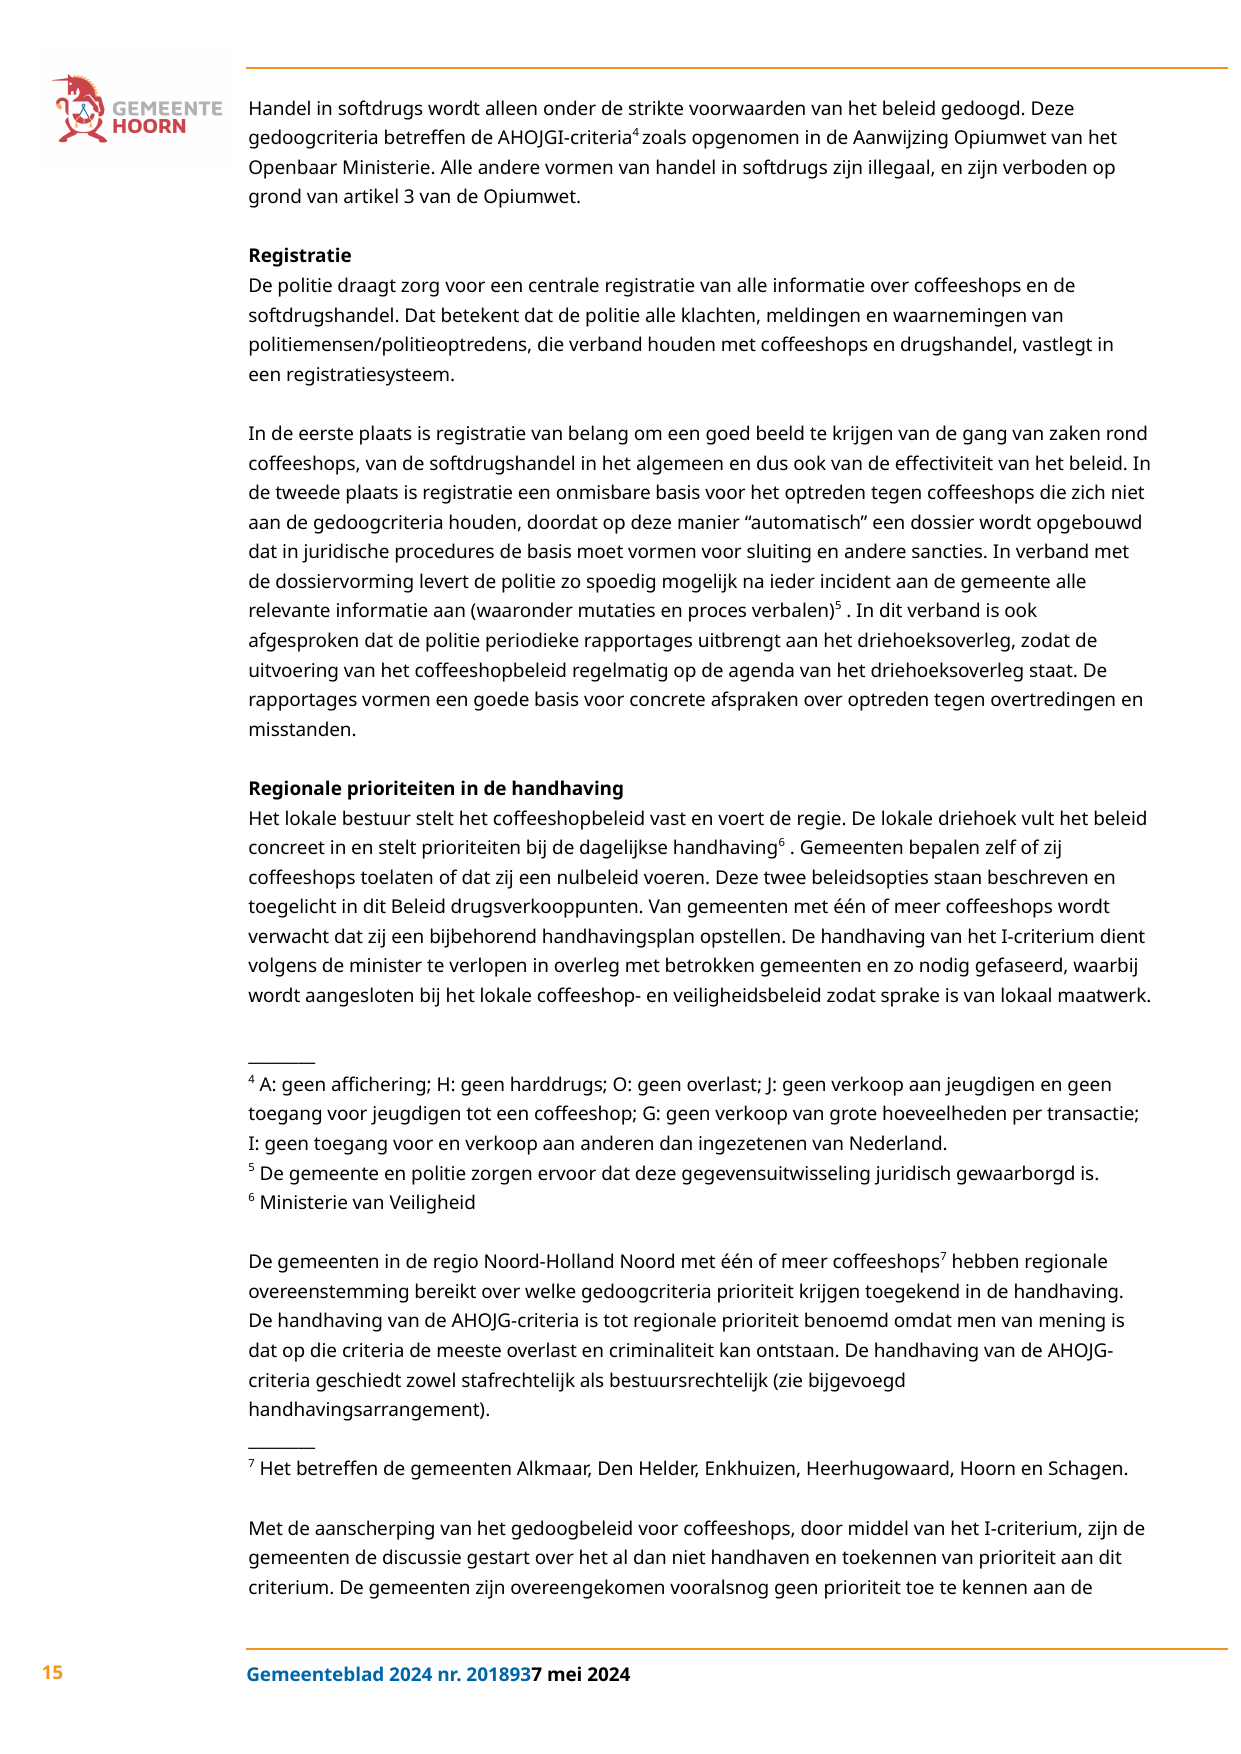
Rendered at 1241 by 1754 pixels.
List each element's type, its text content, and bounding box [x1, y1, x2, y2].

text 4 A: geen affichering; H: geen harddrugs; O: geen overlast; J: geen verkoop aan jeugdigen en geen toegang voor jeugdigen tot een coffeeshop; G: geen verkoop van grote hoeveelheden per transactie; I: geen toegang voor en verkoop aan anderen dan ingezetenen van Nederland. [248, 1071, 1152, 1156]
text ________ [248, 1426, 1152, 1452]
text ________ [248, 1041, 1152, 1067]
text Handel in softdrugs wordt alleen onder de strikte voorwaarden van het beleid gedoogd. Deze gedoogcriteria betreffen de AHOJGI-criteria4 zoals opgenomen in de Aanwijzing Opiumwet van het Openbaar Ministerie. Alle andere vormen van handel in softdrugs zijn illegaal, en zijn verboden op grond van artikel 3 van de Opiumwet. [248, 95, 1152, 209]
text Met de aanscherping van het gedoogbeleid voor coffeeshops, door middel van het I-criterium, zijn de gemeenten de discussie gestart over het al dan niet handhaven en toekennen van prioriteit aan dit criterium. De gemeenten zijn overeengekomen vooralsnog geen prioriteit toe te kennen aan de [248, 1515, 1152, 1600]
text In de eerste plaats is registratie van belang om een goed beeld te krijgen van de gang van zaken rond coffeeshops, van de softdrugshandel in het algemeen en dus ook van de effectiviteit van het beleid. In de tweede plaats is registratie een onmisbare basis voor het optreden tegen coffeeshops die zich niet aan de gedoogcriteria houden, doordat op deze manier “automatisch” een dossier wordt opgebouwd dat in juridische procedures de basis moet vormen voor sluiting en andere sancties. In verband met de dossiervorming levert de politie zo spoedig mogelijk na ieder incident aan de gemeente alle relevante informatie aan (waaronder mutaties en proces verbalen)5 . In dit verband is ook afgesproken dat de politie periodieke rapportages uitbrengt aan het driehoeksoverleg, zodat de uitvoering van het coffeeshopbeleid regelmatig op de agenda van het driehoeksoverleg staat. De rapportages vormen een goede basis voor concrete afspraken over optreden tegen overtredingen en misstanden. [248, 420, 1152, 742]
text De gemeenten in de regio Noord-Holland Noord met één of meer coffeeshops7 hebben regionale overeenstemming bereikt over welke gedoogcriteria prioriteit krijgen toegekend in de handhaving. De handhaving van de AHOJG-criteria is tot regionale prioriteit benoemd omdat men van mening is dat op die criteria de meeste overlast en criminaliteit kan ontstaan. De handhaving van de AHOJG-criteria geschiedt zowel stafrechtelijk als bestuursrechtelijk (zie bijgevoegd handhavingsarrangement). [248, 1248, 1152, 1422]
text Registratie [248, 243, 1152, 268]
text 6 Ministerie van Veiligheid [248, 1189, 1152, 1215]
text 7 Het betreffen de gemeenten Alkmaar, Den Helder, Enkhuizen, Heerhugowaard, Hoorn en Schagen. [248, 1456, 1152, 1481]
text De politie draagt zorg voor een centrale registratie van alle informatie over coffeeshops en de softdrugshandel. Dat betekent dat de politie alle klachten, meldingen en waarnemingen van politiemensen/politieoptredens, die verband houden met coffeeshops en drugshandel, vastlegt in een registratiesysteem. [248, 272, 1152, 387]
text Het lokale bestuur stelt het coffeeshopbeleid vast en voert de regie. De lokale driehoek vult het beleid concreet in en stelt prioriteiten bij de dagelijkse handhaving6 . Gemeenten bepalen zelf of zij coffeeshops toelaten of dat zij een nulbeleid voeren. Deze twee beleidsopties staan beschreven en toegelicht in dit Beleid drugsverkooppunten. Van gemeenten met één of meer coffeeshops wordt verwacht dat zij een bijbehorend handhavingsplan opstellen. De handhaving van het I-criterium dient volgens de minister te verlopen in overleg met betrokken gemeenten en zo nodig gefaseerd, waarbij wordt aangesloten bij het lokale coffeeshop- en veiligheidsbeleid zodat sprake is van lokaal maatwerk. [248, 805, 1152, 1008]
text 5 De gemeente en politie zorgen ervoor dat deze gegevensuitwisseling juridisch gewaarborgd is. [248, 1160, 1152, 1186]
text Regionale prioriteiten in de handhaving [248, 775, 1152, 801]
picture [41, 47, 231, 172]
